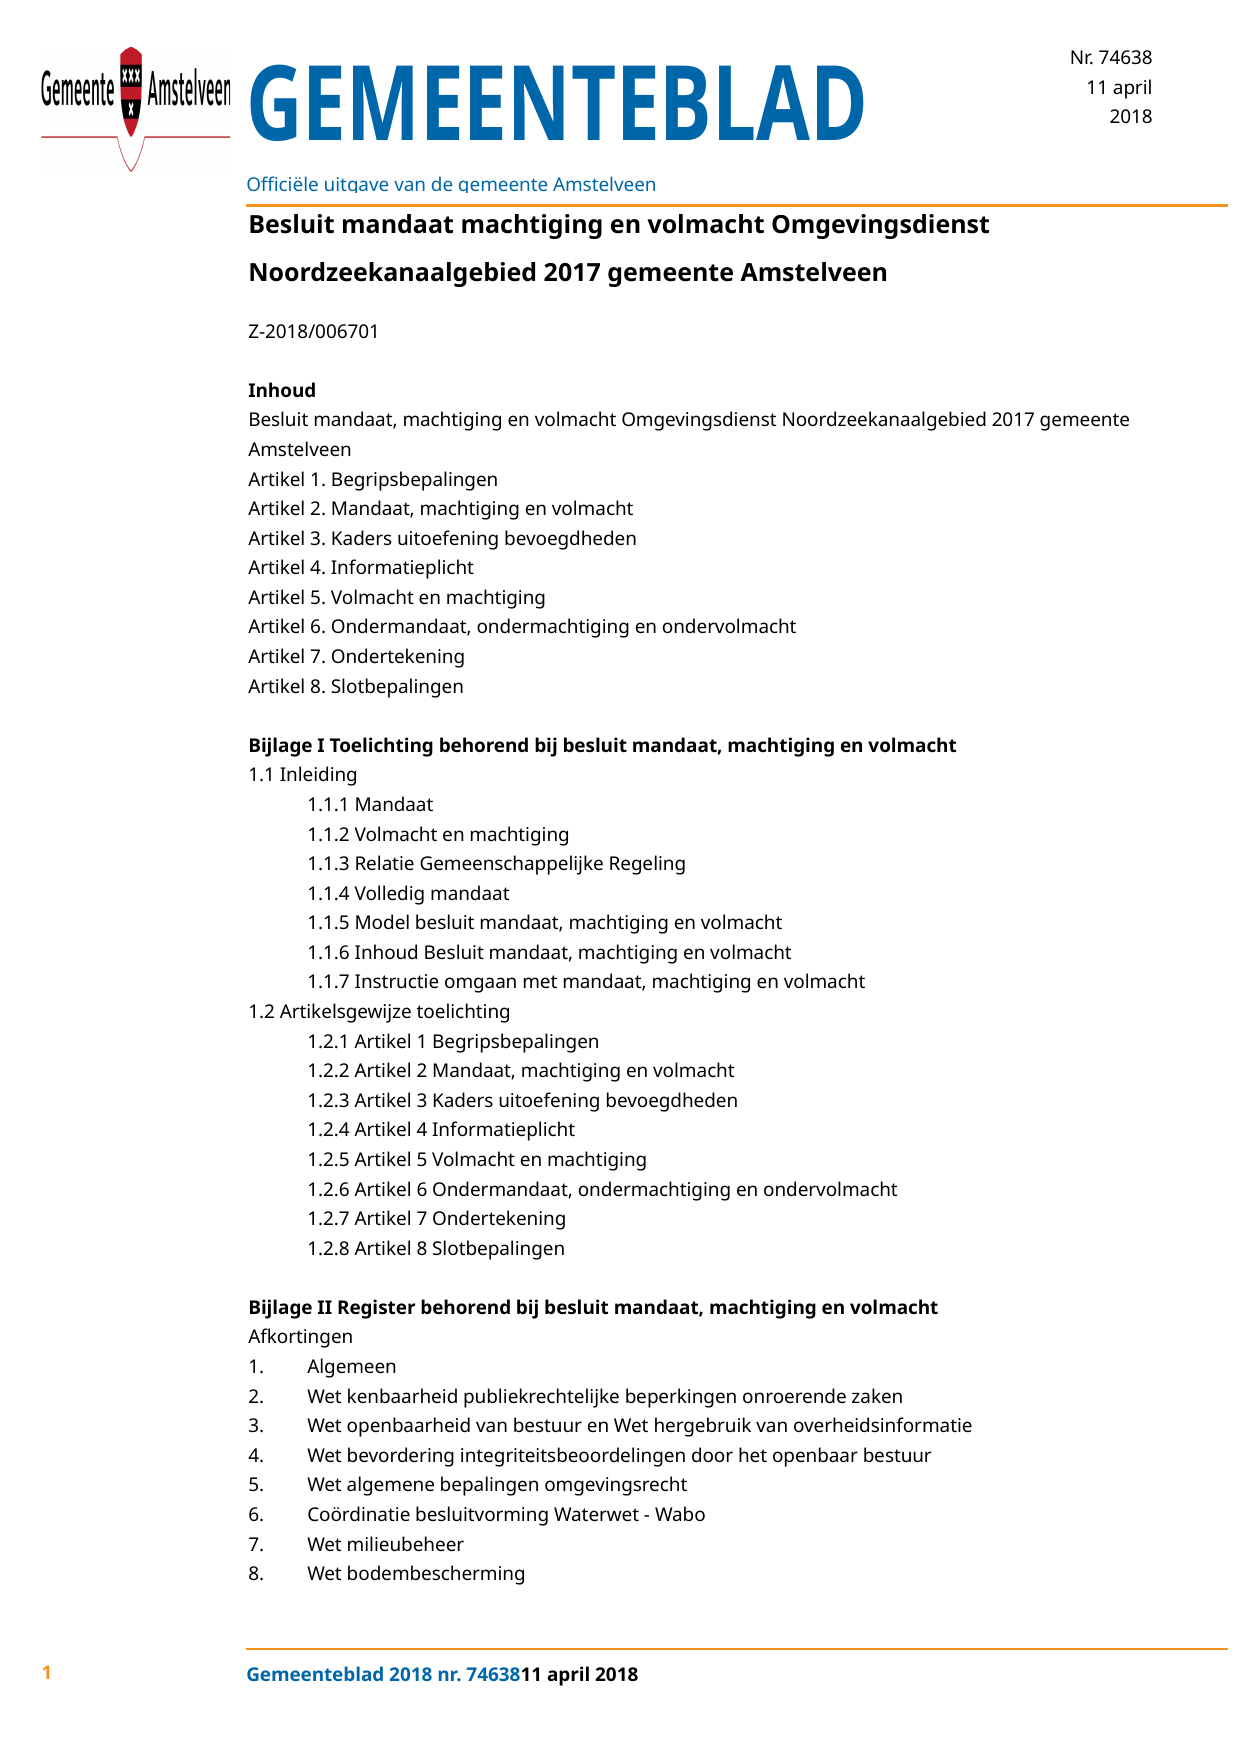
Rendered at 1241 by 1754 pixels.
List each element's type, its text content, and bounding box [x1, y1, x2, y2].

text Artikel 5. Volmacht en machtiging [248, 584, 1152, 610]
list Coördinatie besluitvorming Waterwet - Wabo [248, 1501, 1152, 1527]
text Artikel 2. Mandaat, machtiging en volmacht [248, 495, 1152, 521]
text Bijlage II Register behorend bij besluit mandaat, machtiging en volmacht [248, 1294, 1152, 1320]
list 1.1.7 Instructie omgaan met mandaat, machtiging en volmacht [248, 969, 1152, 994]
list 1.2.3 Artikel 3 Kaders uitoefening bevoegdheden [248, 1087, 1152, 1113]
list 1.2.4 Artikel 4 Informatieplicht [248, 1117, 1152, 1142]
list Wet openbaarheid van bestuur en Wet hergebruik van overheidsinformatie [248, 1412, 1152, 1438]
text 1.1 Inleiding [248, 762, 1152, 787]
list 1.2.2 Artikel 2 Mandaat, machtiging en volmacht [248, 1057, 1152, 1083]
text Besluit mandaat, machtiging en volmacht Omgevingsdienst Noordzeekanaalgebied 2017 gemeente Amstelveen [248, 407, 1152, 462]
list 1.1.2 Volmacht en machtiging [248, 821, 1152, 847]
text Inhoud [248, 377, 1152, 403]
text Artikel 1. Begripsbepalingen [248, 466, 1152, 492]
text Artikel 3. Kaders uitoefening bevoegdheden [248, 525, 1152, 551]
text Z-2018/006701 [248, 318, 1152, 344]
picture [41, 47, 231, 172]
list Wet bevordering integriteitsbeoordelingen door het openbaar bestuur [248, 1442, 1152, 1468]
list Wet bodembescherming [248, 1560, 1152, 1586]
list 1.1.1 Mandaat [248, 791, 1152, 817]
text Afkortingen [248, 1324, 1152, 1349]
list 1.1.3 Relatie Gemeenschappelijke Regeling [248, 850, 1152, 876]
text Artikel 8. Slotbepalingen [248, 673, 1152, 699]
list Wet algemene bepalingen omgevingsrecht [248, 1472, 1152, 1497]
list Wet milieubeheer [248, 1531, 1152, 1557]
text Artikel 4. Informatieplicht [248, 554, 1152, 580]
text Besluit mandaat machtiging en volmacht Omgevingsdienst Noordzeekanaalgebied 2017 gemeente Amstelveen [248, 207, 1152, 288]
text Artikel 7. Ondertekening [248, 643, 1152, 669]
list 1.2.1 Artikel 1 Begripsbepalingen [248, 1028, 1152, 1054]
list 1.1.5 Model besluit mandaat, machtiging en volmacht [248, 909, 1152, 935]
text 1.2 Artikelsgewijze toelichting [248, 998, 1152, 1024]
list Wet kenbaarheid publiekrechtelijke beperkingen onroerende zaken [248, 1383, 1152, 1409]
list 1.2.6 Artikel 6 Ondermandaat, ondermachtiging en ondervolmacht [248, 1176, 1152, 1202]
list 1.1.4 Volledig mandaat [248, 880, 1152, 906]
list Algemeen [248, 1353, 1152, 1379]
list 1.2.5 Artikel 5 Volmacht en machtiging [248, 1146, 1152, 1172]
text Artikel 6. Ondermandaat, ondermachtiging en ondervolmacht [248, 614, 1152, 639]
list 1.1.6 Inhoud Besluit mandaat, machtiging en volmacht [248, 939, 1152, 965]
text Bijlage I Toelichting behorend bij besluit mandaat, machtiging en volmacht [248, 732, 1152, 758]
list 1.2.7 Artikel 7 Ondertekening [248, 1205, 1152, 1231]
list 1.2.8 Artikel 8 Slotbepalingen [248, 1235, 1152, 1261]
